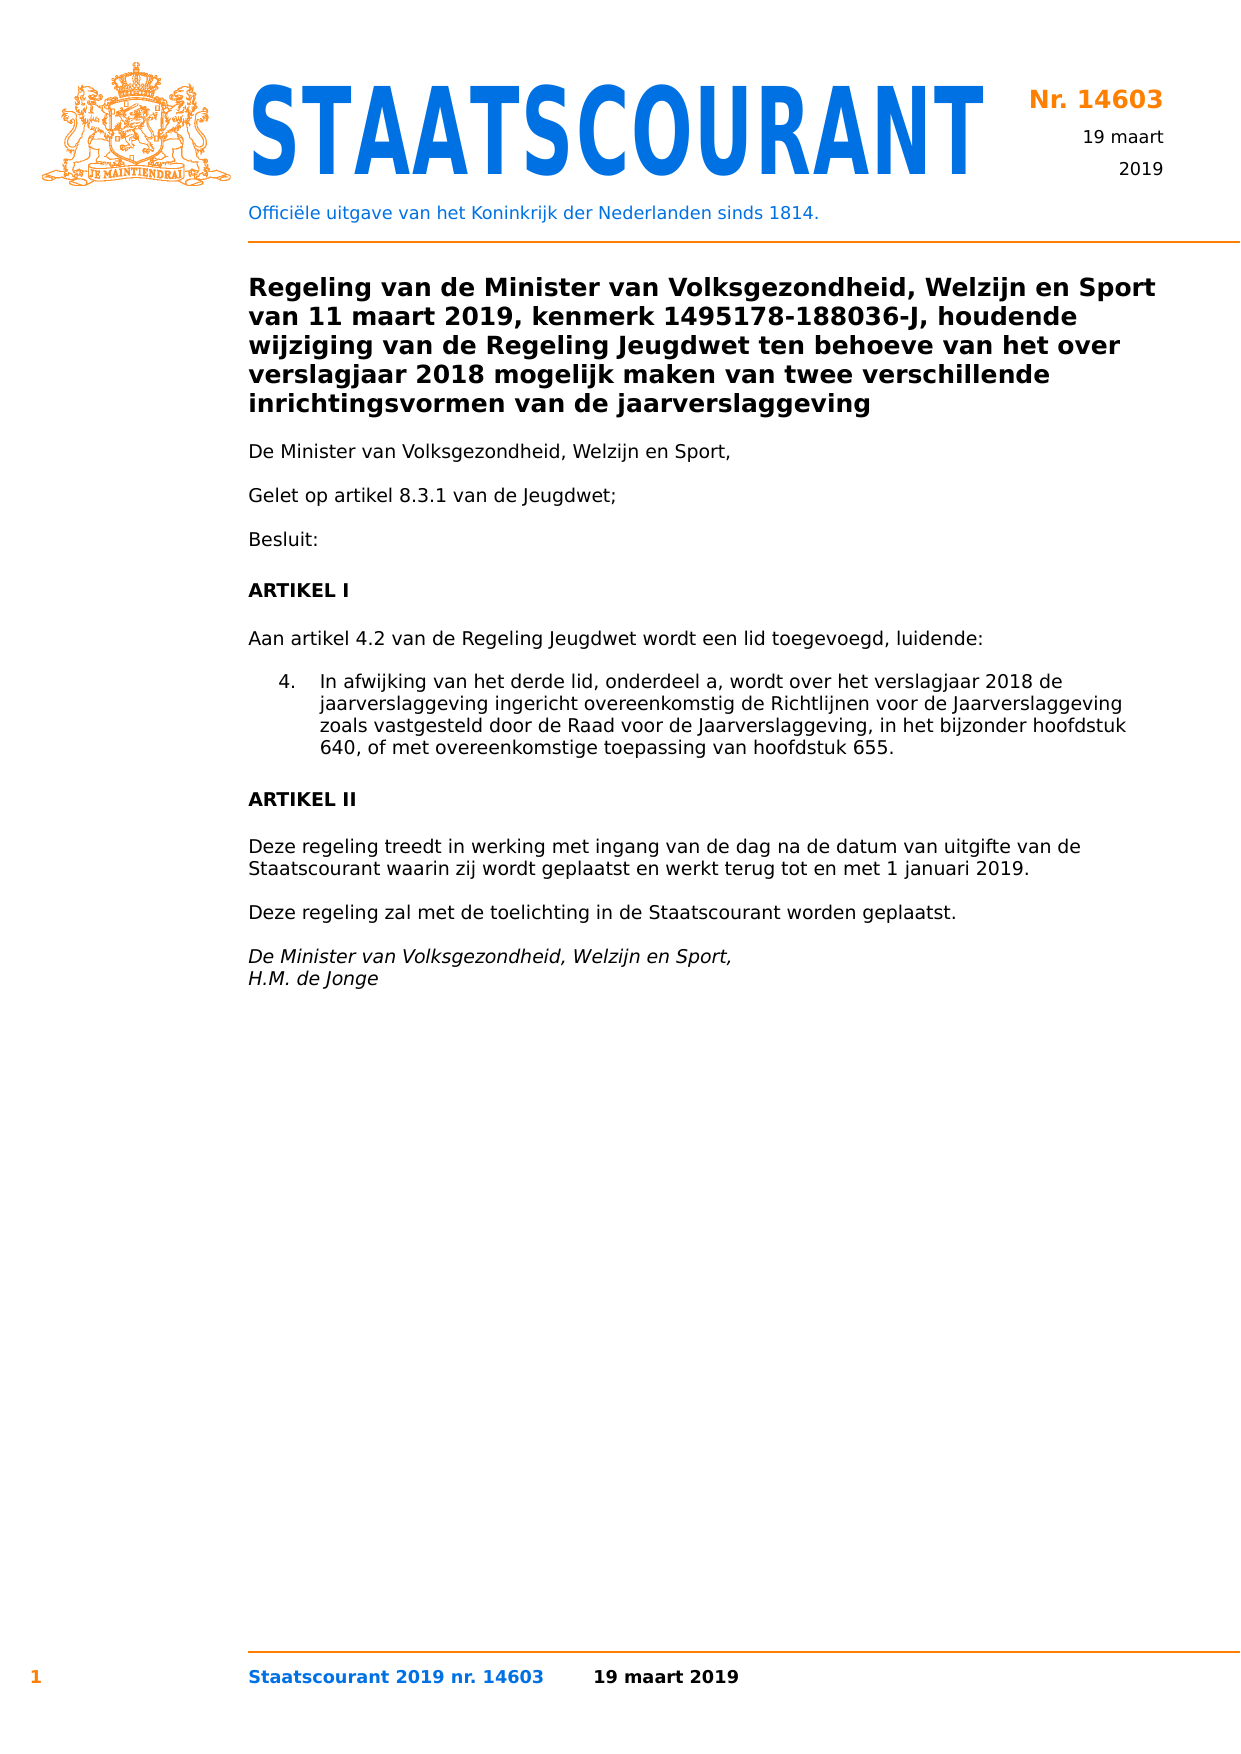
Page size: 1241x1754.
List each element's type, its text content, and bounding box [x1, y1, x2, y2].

text Besluit: [248, 528, 1163, 550]
text De Minister van Volksgezondheid, Welzijn en Sport, [248, 441, 1163, 463]
text Aan artikel 4.2 van de Regeling Jeugdwet wordt een lid toegevoegd, luidende: [248, 627, 1163, 649]
table_cell 19 maart [998, 121, 1240, 153]
table_header [25, 62, 248, 241]
text De Minister van Volksgezondheid, Welzijn en Sport, H.M. de Jonge [248, 946, 1163, 990]
text Gelet op artikel 8.3.1 van de Jeugdwet; [248, 484, 1163, 507]
text 4. In afwijking van het derde lid, onderdeel a, wordt over het verslagjaar 2018 de jaarverslaggeving ingericht overeenkomstig de Richtlijnen voor de Jaarverslaggeving zoals vastgesteld door de Raad voor de Jaarverslaggeving, in het bijzonder hoofdstuk 640, of met overeenkomstige toepassing van hoofdstuk 655. [278, 671, 1163, 759]
subtitle Regeling van de Minister van Volksgezondheid, Welzijn en Sport van 11 maart 2019, kenmerk 1495178-188036-J, houdende wijziging van de Regeling Jeugdwet ten behoeve van het over verslagjaar 2018 mogelijk maken van twee verschillende inrichtingsvormen van de jaarverslaggeving [248, 273, 1163, 419]
subtitle ARTIKEL II [248, 789, 1163, 811]
table_header STAATSCOURANT [248, 62, 998, 203]
text Deze regeling zal met de toelichting in de Staatscourant worden geplaatst. [248, 902, 1163, 924]
picture [41, 62, 231, 186]
table_cell Officiële uitgave van het Koninkrijk der Nederlanden sinds 1814. [248, 203, 1240, 241]
table_cell 2019 [998, 153, 1240, 203]
table_header Nr. 14603 [998, 62, 1240, 121]
text Deze regeling treedt in werking met ingang van de dag na de datum van uitgifte van de Staatscourant waarin zij wordt geplaatst en werkt terug tot en met 1 januari 2019. [248, 836, 1163, 880]
subtitle ARTIKEL I [248, 580, 1163, 602]
